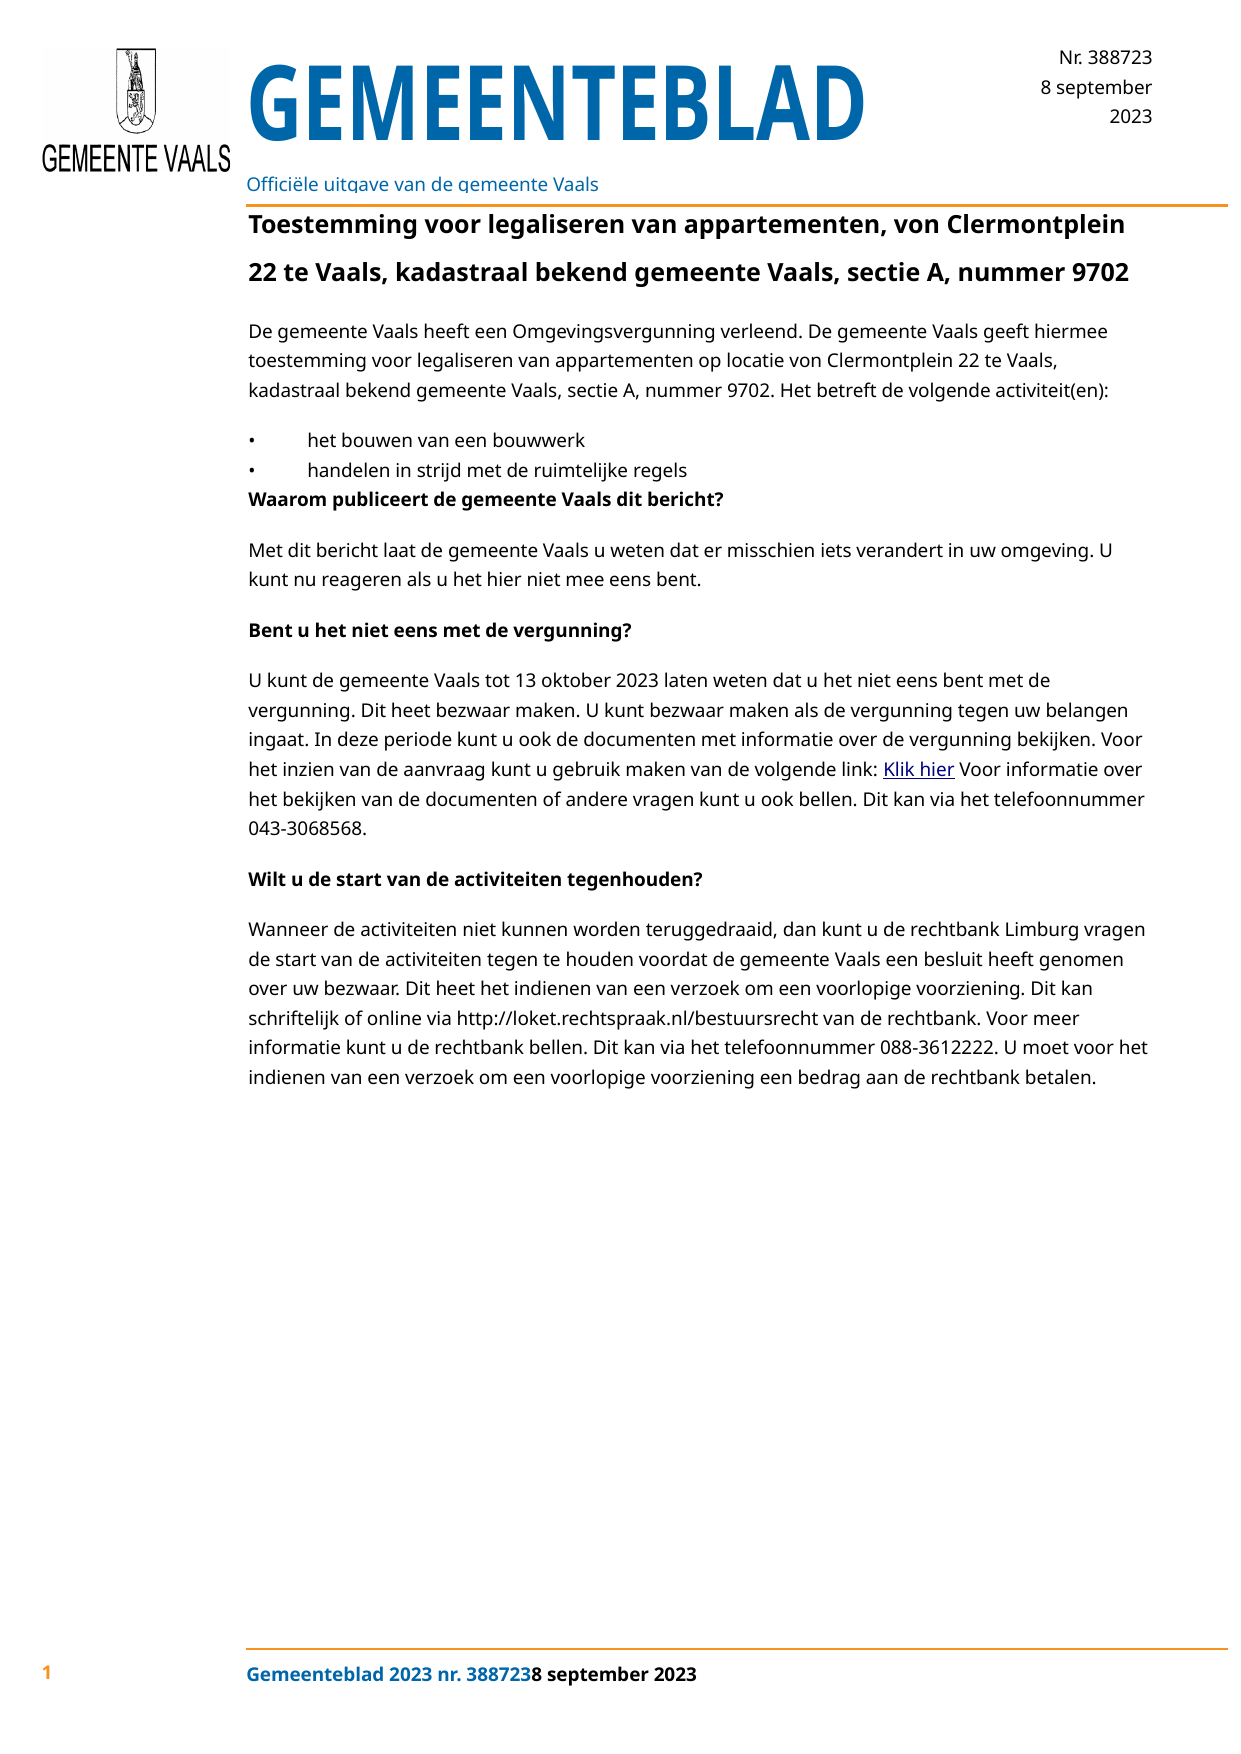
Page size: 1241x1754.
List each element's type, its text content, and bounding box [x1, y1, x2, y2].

picture [41, 47, 231, 172]
text Met dit bericht laat de gemeente Vaals u weten dat er misschien iets verandert in uw omgeving. U kunt nu reageren als u het hier niet mee eens bent. [248, 537, 1152, 592]
text Wilt u de start van de activiteiten tegenhouden? [248, 866, 1152, 892]
text Waarom publiceert de gemeente Vaals dit bericht? [248, 487, 1152, 512]
list handelen in strijd met de ruimtelijke regels [248, 457, 1152, 483]
text Wanneer de activiteiten niet kunnen worden teruggedraaid, dan kunt u de rechtbank Limburg vragen de start van de activiteiten tegen te houden voordat de gemeente Vaals een besluit heeft genomen over uw bezwaar. Dit heet het indienen van een verzoek om een voorlopige voorziening. Dit kan schriftelijk of online via http://loket.rechtspraak.nl/bestuursrecht van de rechtbank. Voor meer informatie kunt u de rechtbank bellen. Dit kan via het telefoonnummer 088-3612222. U moet voor het indienen van een verzoek om een voorlopige voorziening een bedrag aan de rechtbank betalen. [248, 916, 1152, 1090]
text De gemeente Vaals heeft een Omgevingsvergunning verleend. De gemeente Vaals geeft hiermee toestemming voor legaliseren van appartementen op locatie von Clermontplein 22 te Vaals, kadastraal bekend gemeente Vaals, sectie A, nummer 9702. Het betreft de volgende activiteit(en): [248, 318, 1152, 403]
text Bent u het niet eens met de vergunning? [248, 617, 1152, 643]
list het bouwen van een bouwwerk [248, 427, 1152, 453]
text Toestemming voor legaliseren van appartementen, von Clermontplein 22 te Vaals, kadastraal bekend gemeente Vaals, sectie A, nummer 9702 [248, 207, 1152, 288]
text U kunt de gemeente Vaals tot 13 oktober 2023 laten weten dat u het niet eens bent met de vergunning. Dit heet bezwaar maken. U kunt bezwaar maken als de vergunning tegen uw belangen ingaat. In deze periode kunt u ook de documenten met informatie over de vergunning bekijken. Voor het inzien van de aanvraag kunt u gebruik maken van de volgende link: Klik hier Voor informatie over het bekijken van de documenten of andere vragen kunt u ook bellen. Dit kan via het telefoonnummer 043-3068568. [248, 667, 1152, 841]
